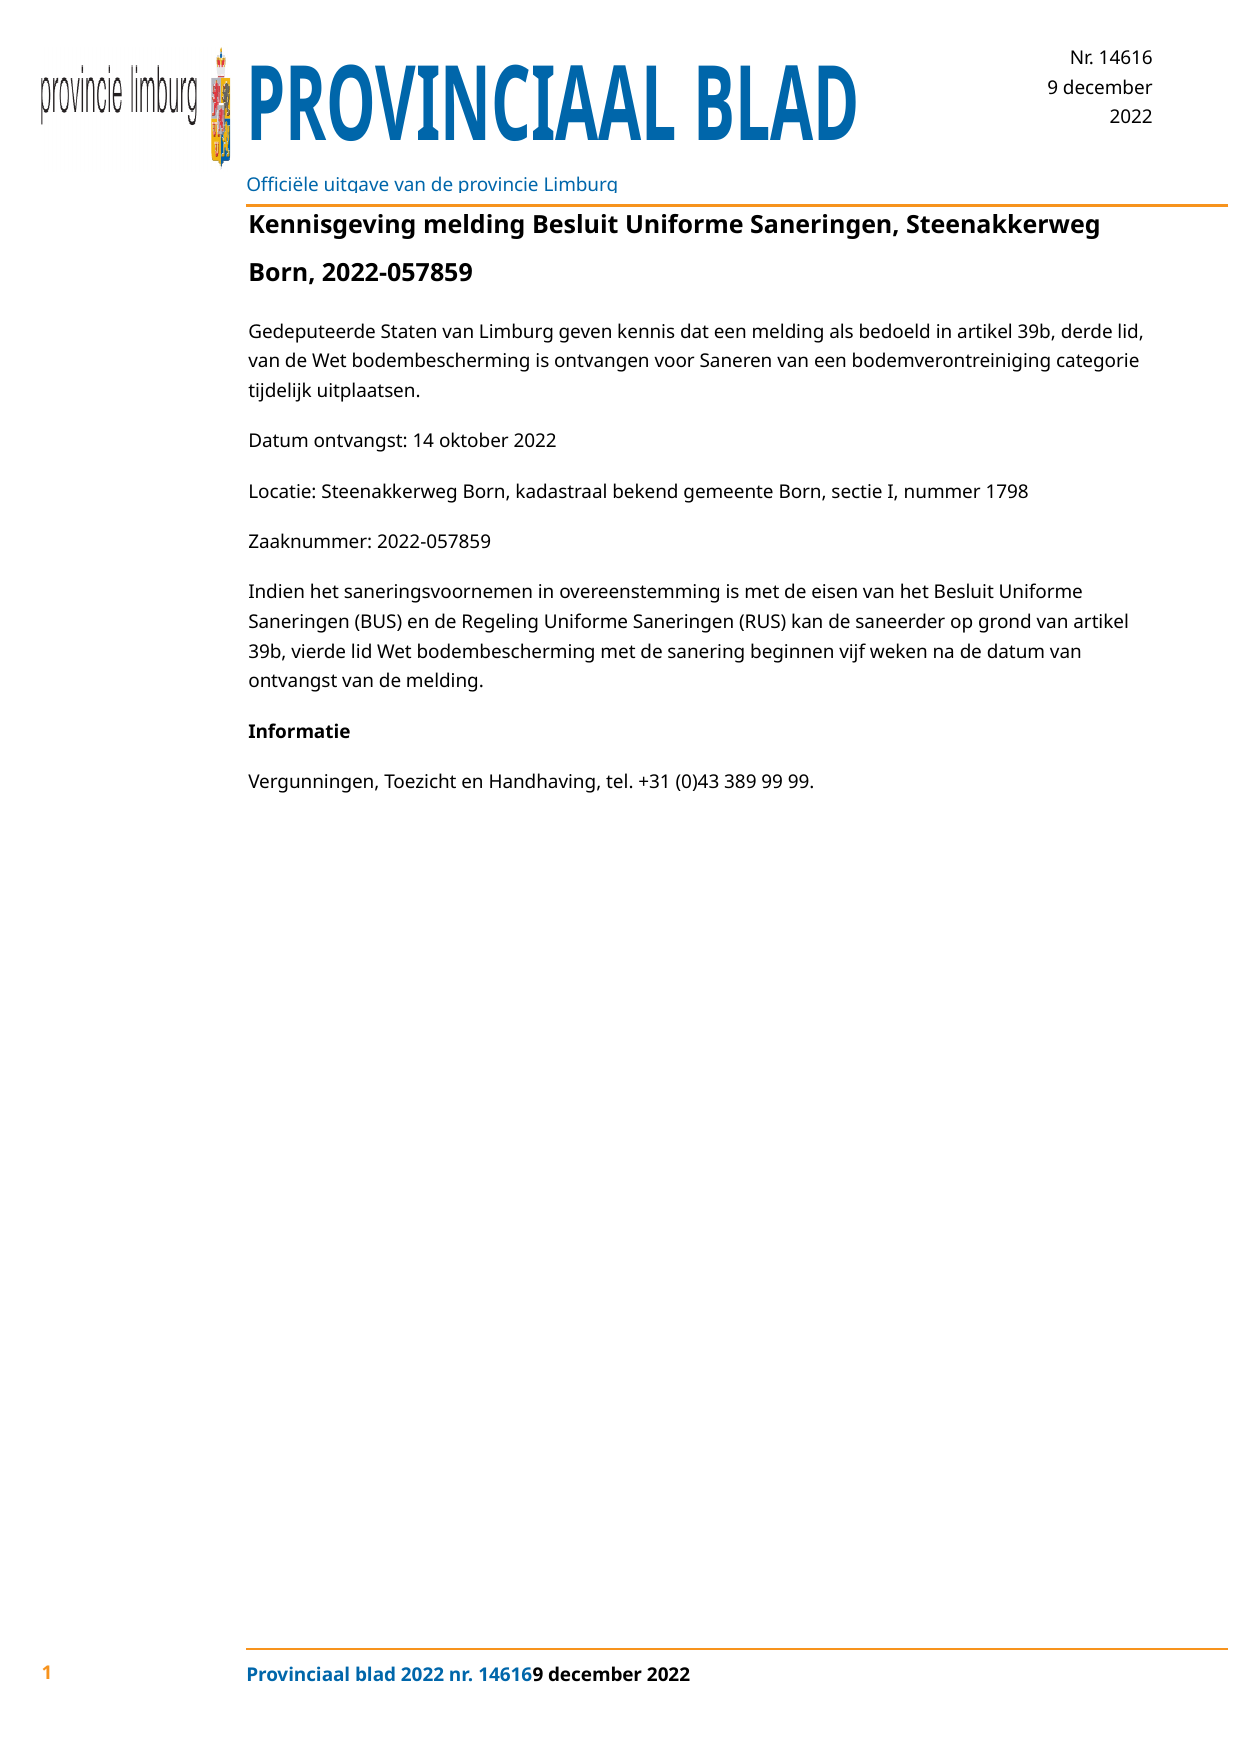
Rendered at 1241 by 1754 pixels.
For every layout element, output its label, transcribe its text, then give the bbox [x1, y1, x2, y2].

text Zaaknummer: 2022-057859 [248, 528, 1152, 554]
text Datum ontvangst: 14 oktober 2022 [248, 427, 1152, 453]
picture [41, 47, 231, 172]
text Informatie [248, 718, 1152, 744]
text Indien het saneringsvoornemen in overeenstemming is met de eisen van het Besluit Uniforme Saneringen (BUS) en de Regeling Uniforme Saneringen (RUS) kan de saneerder op grond van artikel 39b, vierde lid Wet bodembescherming met de sanering beginnen vijf weken na de datum van ontvangst van de melding. [248, 579, 1152, 693]
text Gedeputeerde Staten van Limburg geven kennis dat een melding als bedoeld in artikel 39b, derde lid, van de Wet bodembescherming is ontvangen voor Saneren van een bodemverontreiniging categorie tijdelijk uitplaatsen. [248, 318, 1152, 403]
text Locatie: Steenakkerweg Born, kadastraal bekend gemeente Born, sectie I, nummer 1798 [248, 478, 1152, 504]
text Kennisgeving melding Besluit Uniforme Saneringen, Steenakkerweg Born, 2022-057859 [248, 207, 1152, 288]
text Vergunningen, Toezicht en Handhaving, tel. +31 (0)43 389 99 99. [248, 768, 1152, 794]
